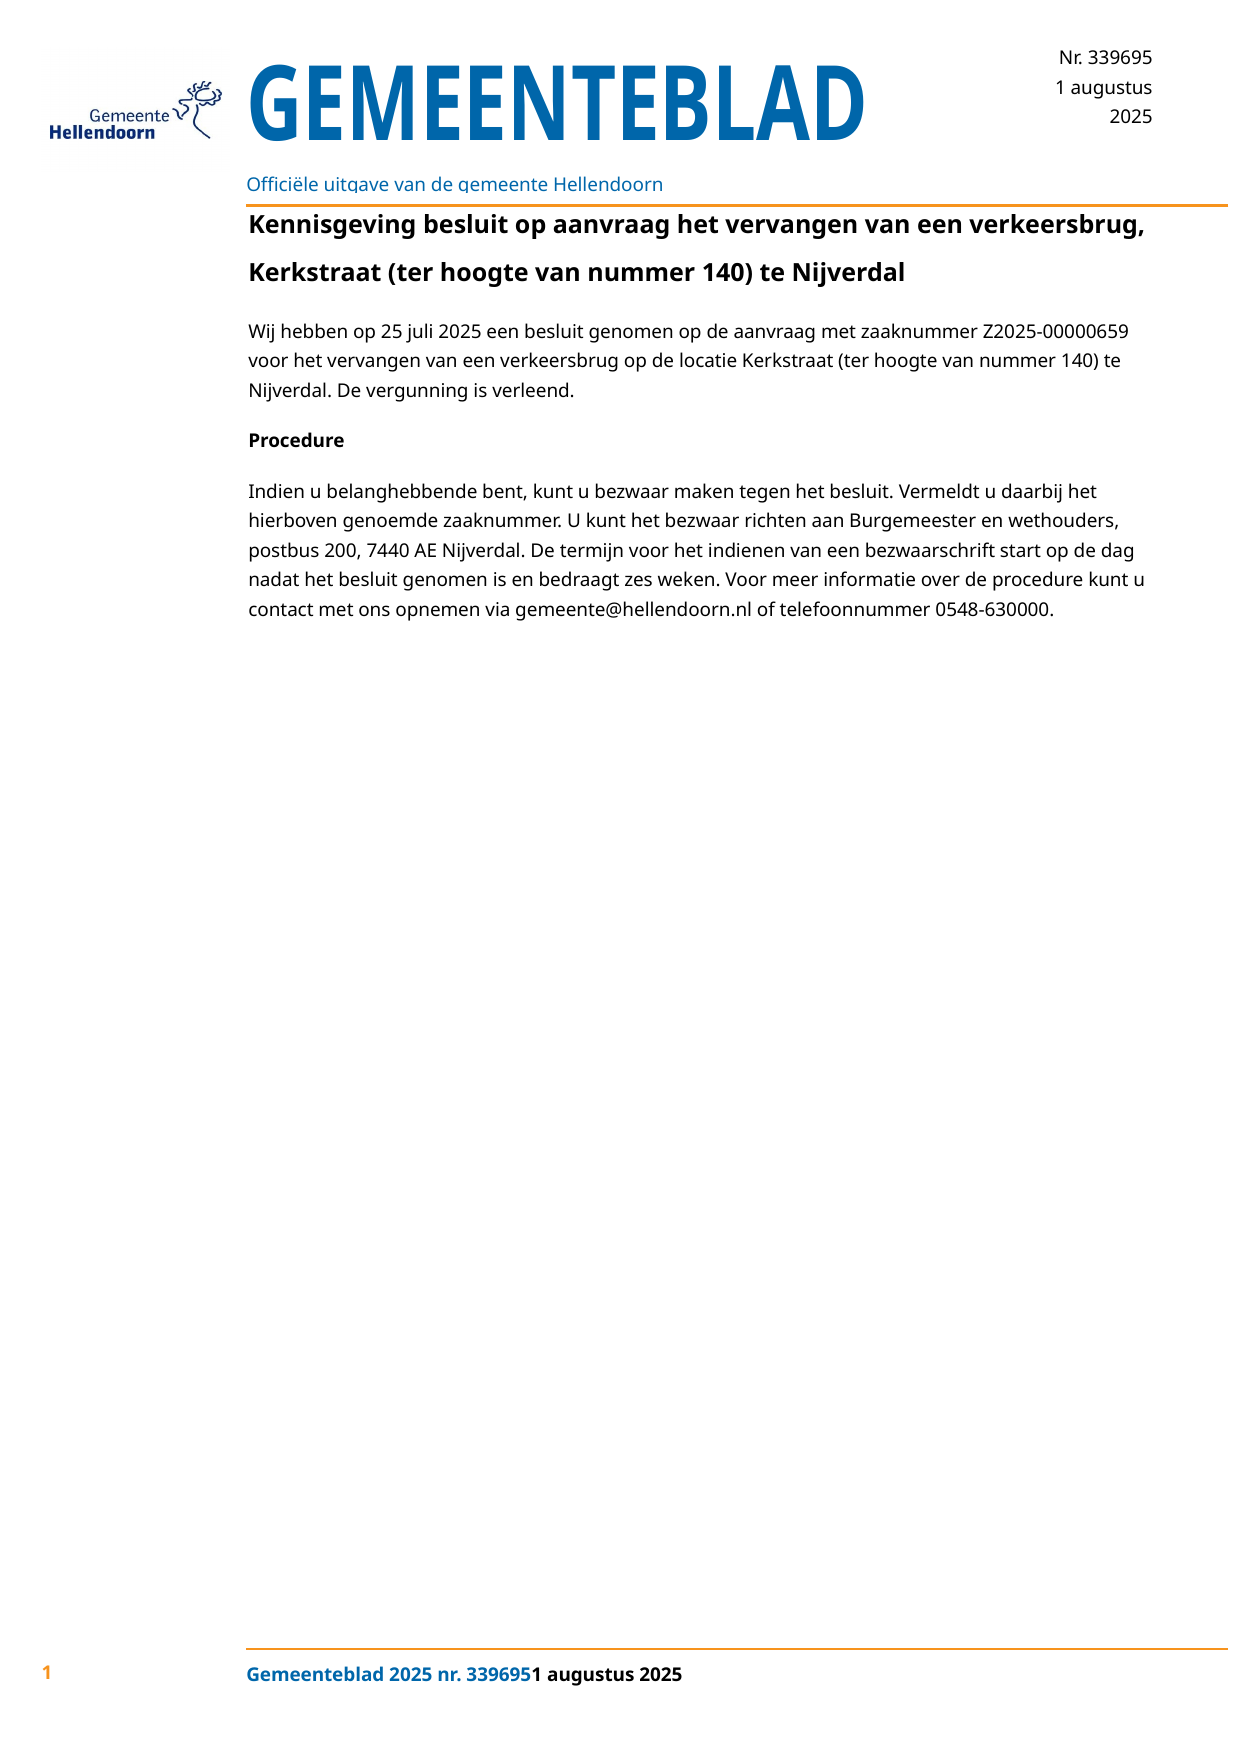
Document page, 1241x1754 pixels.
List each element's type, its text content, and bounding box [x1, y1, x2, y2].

text Kennisgeving besluit op aanvraag het vervangen van een verkeersbrug, Kerkstraat (ter hoogte van nummer 140) te Nijverdal [248, 207, 1152, 288]
picture [41, 47, 231, 172]
text Procedure [248, 427, 1152, 453]
text Indien u belanghebbende bent, kunt u bezwaar maken tegen het besluit. Vermeldt u daarbij het hierboven genoemde zaaknummer. U kunt het bezwaar richten aan Burgemeester en wethouders, postbus 200, 7440 AE Nijverdal. De termijn voor het indienen van een bezwaarschrift start op de dag nadat het besluit genomen is en bedraagt zes weken. Voor meer informatie over de procedure kunt u contact met ons opnemen via gemeente@hellendoorn.nl of telefoonnummer 0548-630000. [248, 478, 1152, 622]
text Wij hebben op 25 juli 2025 een besluit genomen op de aanvraag met zaaknummer Z2025-00000659 voor het vervangen van een verkeersbrug op de locatie Kerkstraat (ter hoogte van nummer 140) te Nijverdal. De vergunning is verleend. [248, 318, 1152, 403]
